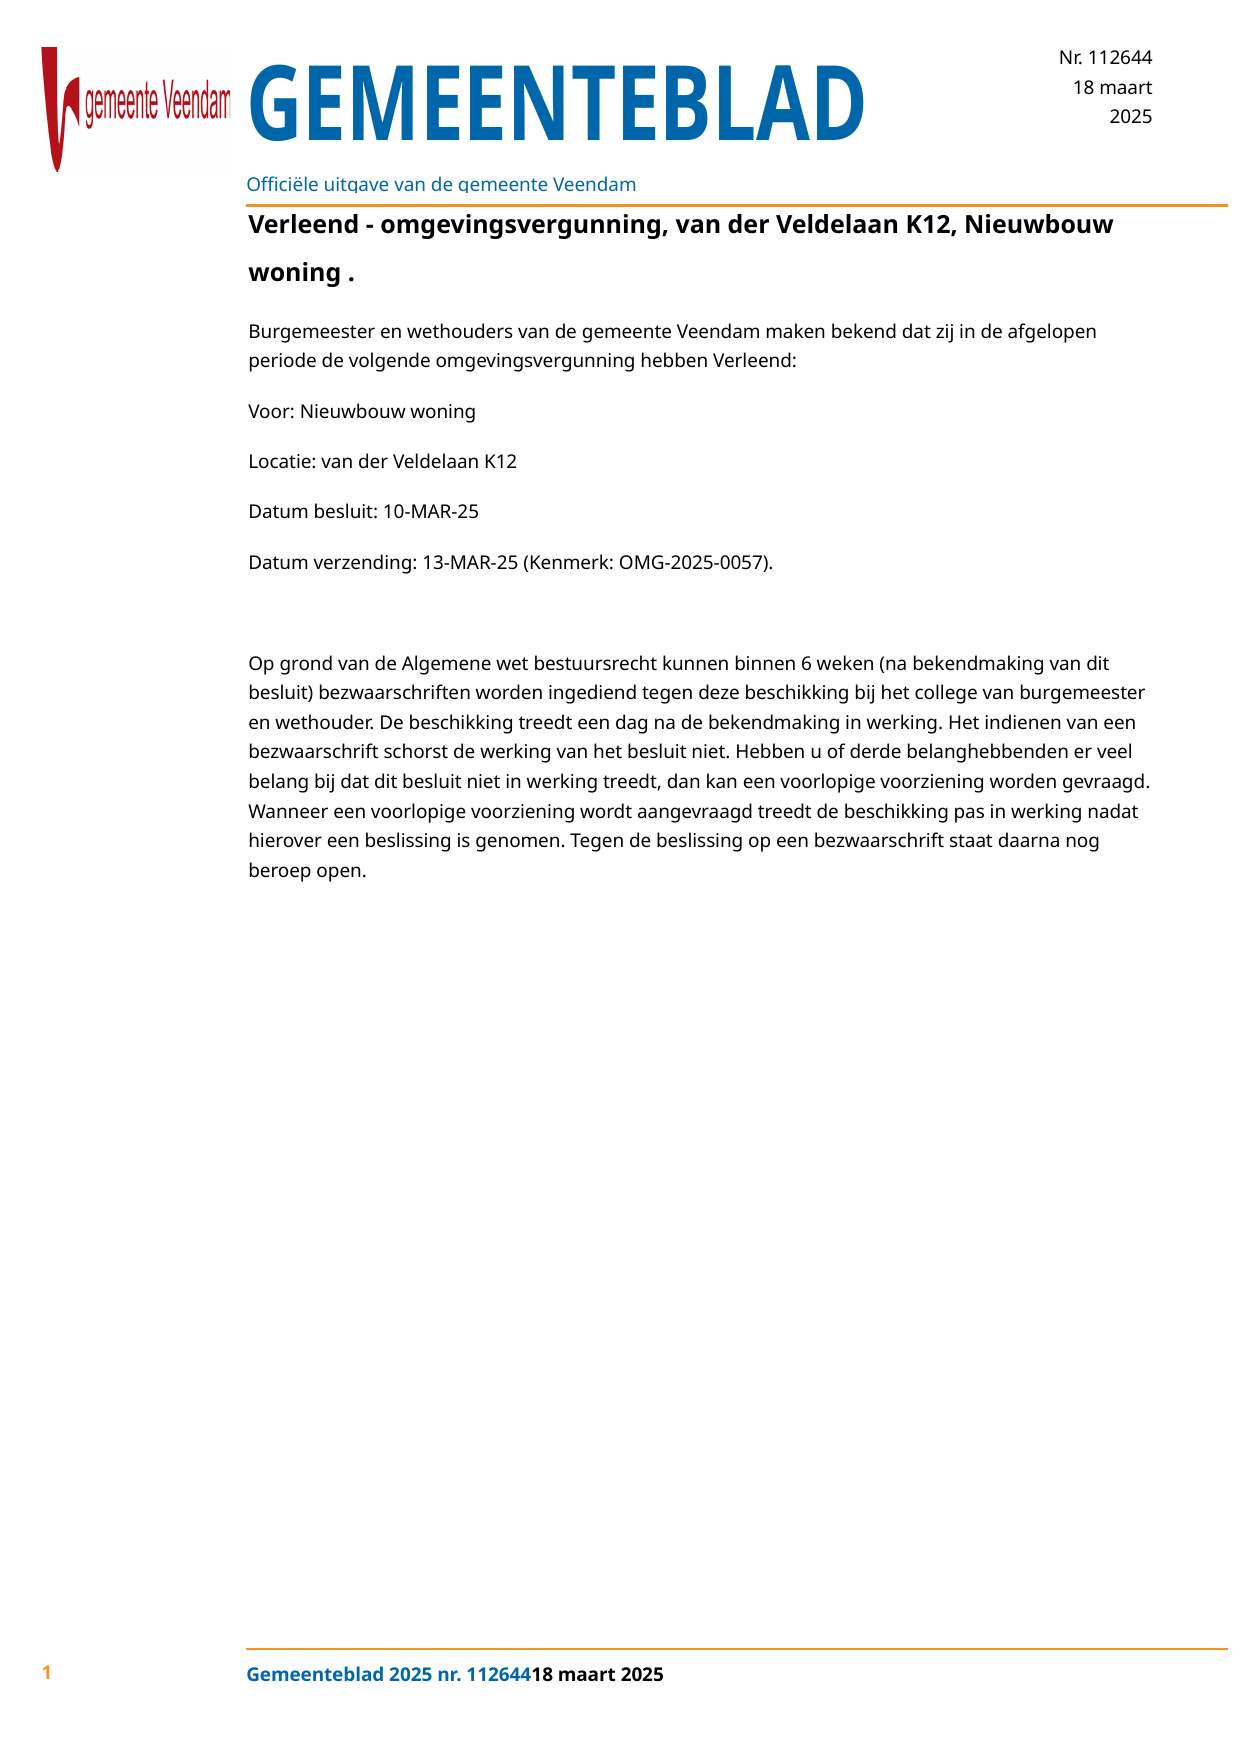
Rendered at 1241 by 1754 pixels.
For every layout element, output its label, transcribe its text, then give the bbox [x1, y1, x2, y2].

picture [41, 47, 231, 172]
text Burgemeester en wethouders van de gemeente Veendam maken bekend dat zij in de afgelopen periode de volgende omgevingsvergunning hebben Verleend: [248, 318, 1152, 373]
text Datum verzending: 13-MAR-25 (Kenmerk: OMG-2025-0057). [248, 549, 1152, 575]
text Datum besluit: 10-MAR-25 [248, 499, 1152, 524]
text Verleend - omgevingsvergunning, van der Veldelaan K12, Nieuwbouw woning . [248, 207, 1152, 288]
text Locatie: van der Veldelaan K12 [248, 448, 1152, 474]
text Voor: Nieuwbouw woning [248, 398, 1152, 424]
text Op grond van de Algemene wet bestuursrecht kunnen binnen 6 weken (na bekendmaking van dit besluit) bezwaarschriften worden ingediend tegen deze beschikking bij het college van burgemeester en wethouder. De beschikking treedt een dag na de bekendmaking in werking. Het indienen van een bezwaarschrift schorst de werking van het besluit niet. Hebben u of derde belanghebbenden er veel belang bij dat dit besluit niet in werking treedt, dan kan een voorlopige voorziening worden gevraagd. Wanneer een voorlopige voorziening wordt aangevraagd treedt de beschikking pas in werking nadat hierover een beslissing is genomen. Tegen de beslissing op een bezwaarschrift staat daarna nog beroep open. [248, 650, 1152, 883]
